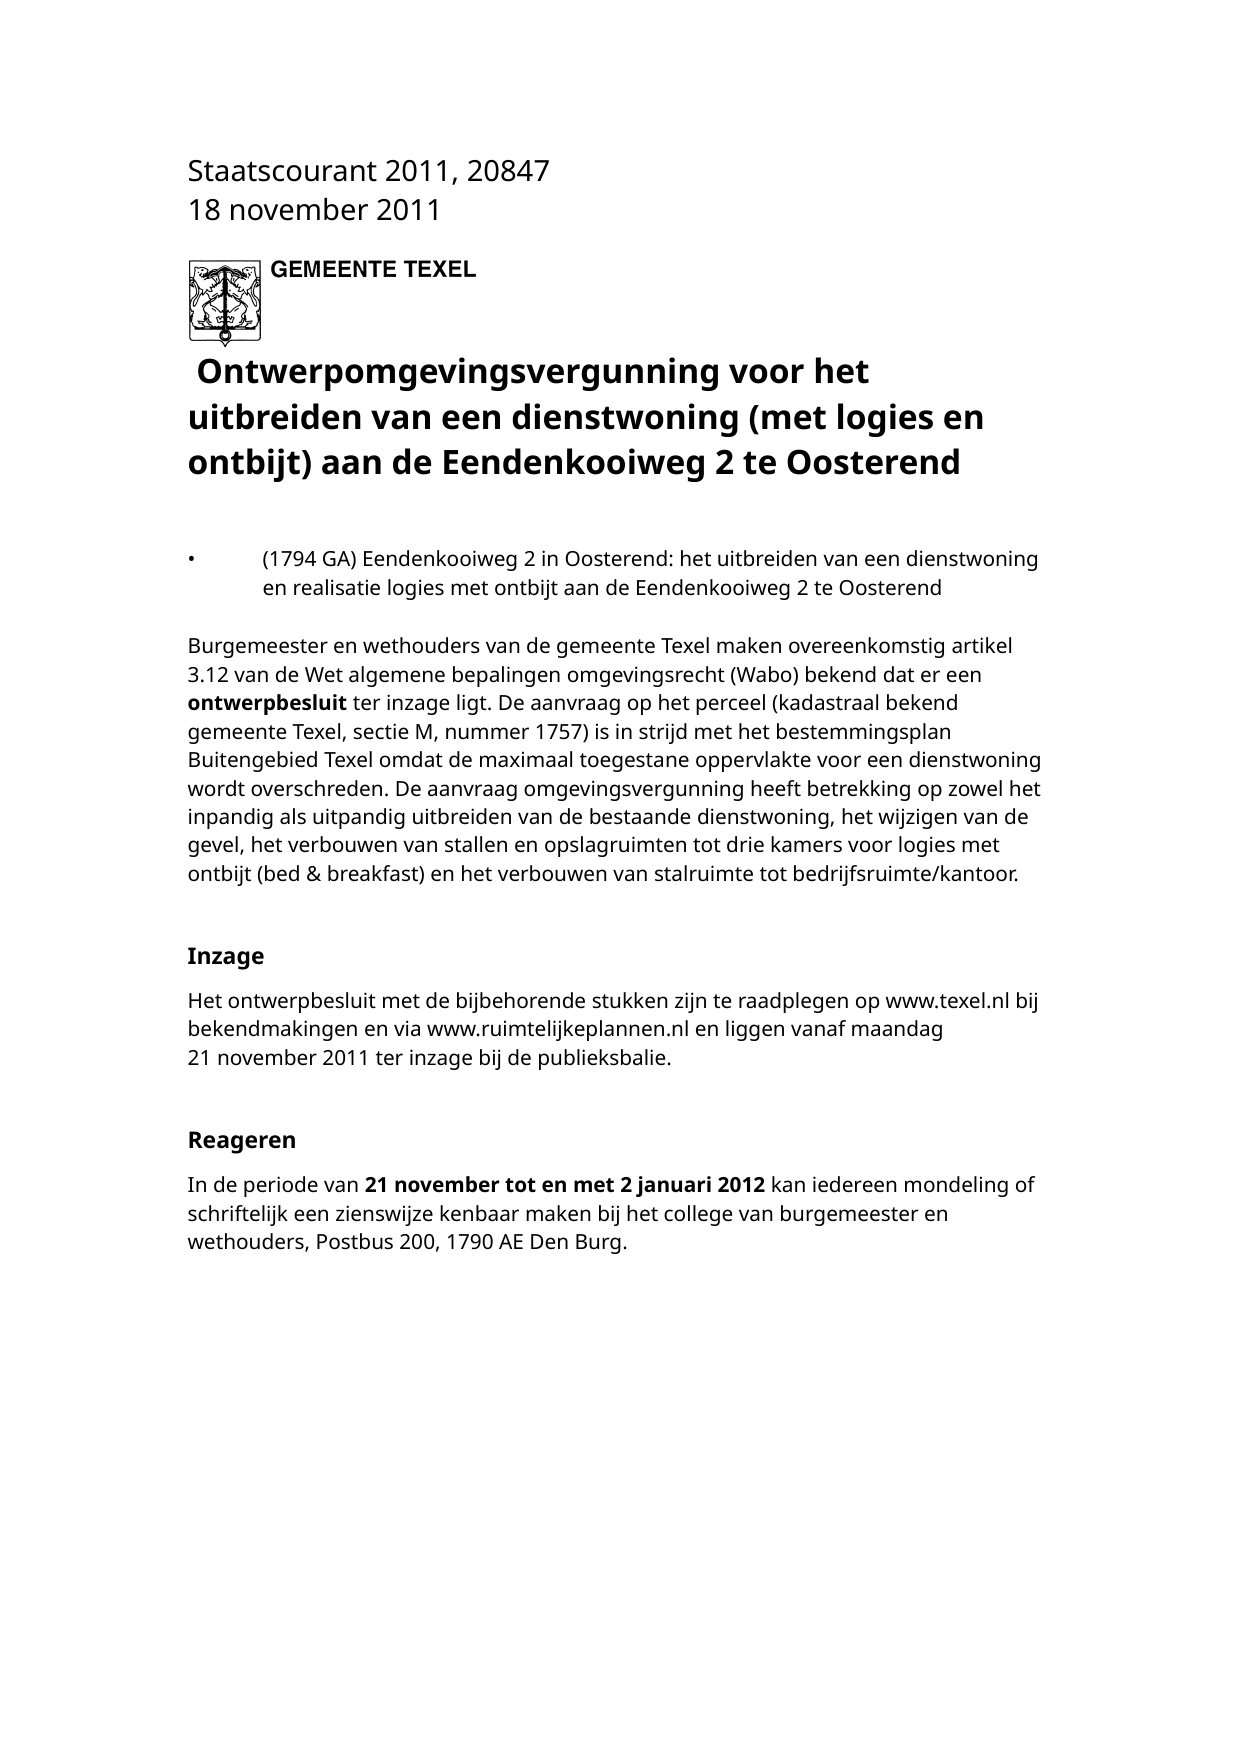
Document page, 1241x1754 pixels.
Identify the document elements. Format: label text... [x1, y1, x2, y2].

text 18 november 2011 [187, 190, 1053, 229]
text Burgemeester en wethouders van de gemeente Texel maken overeenkomstig artikel 3.12 van de Wet algemene bepalingen omgevingsrecht (Wabo) bekend dat er een ontwerpbesluit ter inzage ligt. De aanvraag op het perceel (kadastraal bekend gemeente Texel, sectie M, nummer 1757) is in strijd met het bestemmingsplan Buitengebied Texel omdat de maximaal toegestane oppervlakte voor een dienstwoning wordt overschreden. De aanvraag omgevingsvergunning heeft betrekking op zowel het inpandig als uitpandig uitbreiden van de bestaande dienstwoning, het wijzigen van de gevel, het verbouwen van stallen en opslagruimten tot drie kamers voor logies met ontbijt (bed & breakfast) en het verbouwen van stalruimte tot bedrijfsruimte/kantoor. [187, 631, 1053, 887]
picture [187, 258, 477, 348]
text In de periode van 21 november tot en met 2 januari 2012 kan iedereen mondeling of schriftelijk een zienswijze kenbaar maken bij het college van burgemeester en wethouders, Postbus 200, 1790 AE Den Burg. [187, 1170, 1053, 1256]
text Staatscourant 2011, 20847 [187, 150, 1053, 190]
subtitle Reageren [187, 1124, 1053, 1155]
subtitle Ontwerpomgevingsvergunning voor het uitbreiden van een dienstwoning (met logies en ontbijt) aan de Eendenkooiweg 2 te Oosterend [187, 271, 1053, 484]
list (1794 GA) Eendenkooiweg 2 in Oosterend: het uitbreiden van een dienstwoning en realisatie logies met ontbijt aan de Eendenkooiweg 2 te Oosterend [187, 544, 1053, 601]
subtitle Inzage [187, 940, 1053, 971]
text Het ontwerpbesluit met de bijbehorende stukken zijn te raadplegen op www.texel.nl bij bekendmakingen en via www.ruimtelijkeplannen.nl en liggen vanaf maandag 21 november 2011 ter inzage bij de publieksbalie. [187, 986, 1053, 1071]
